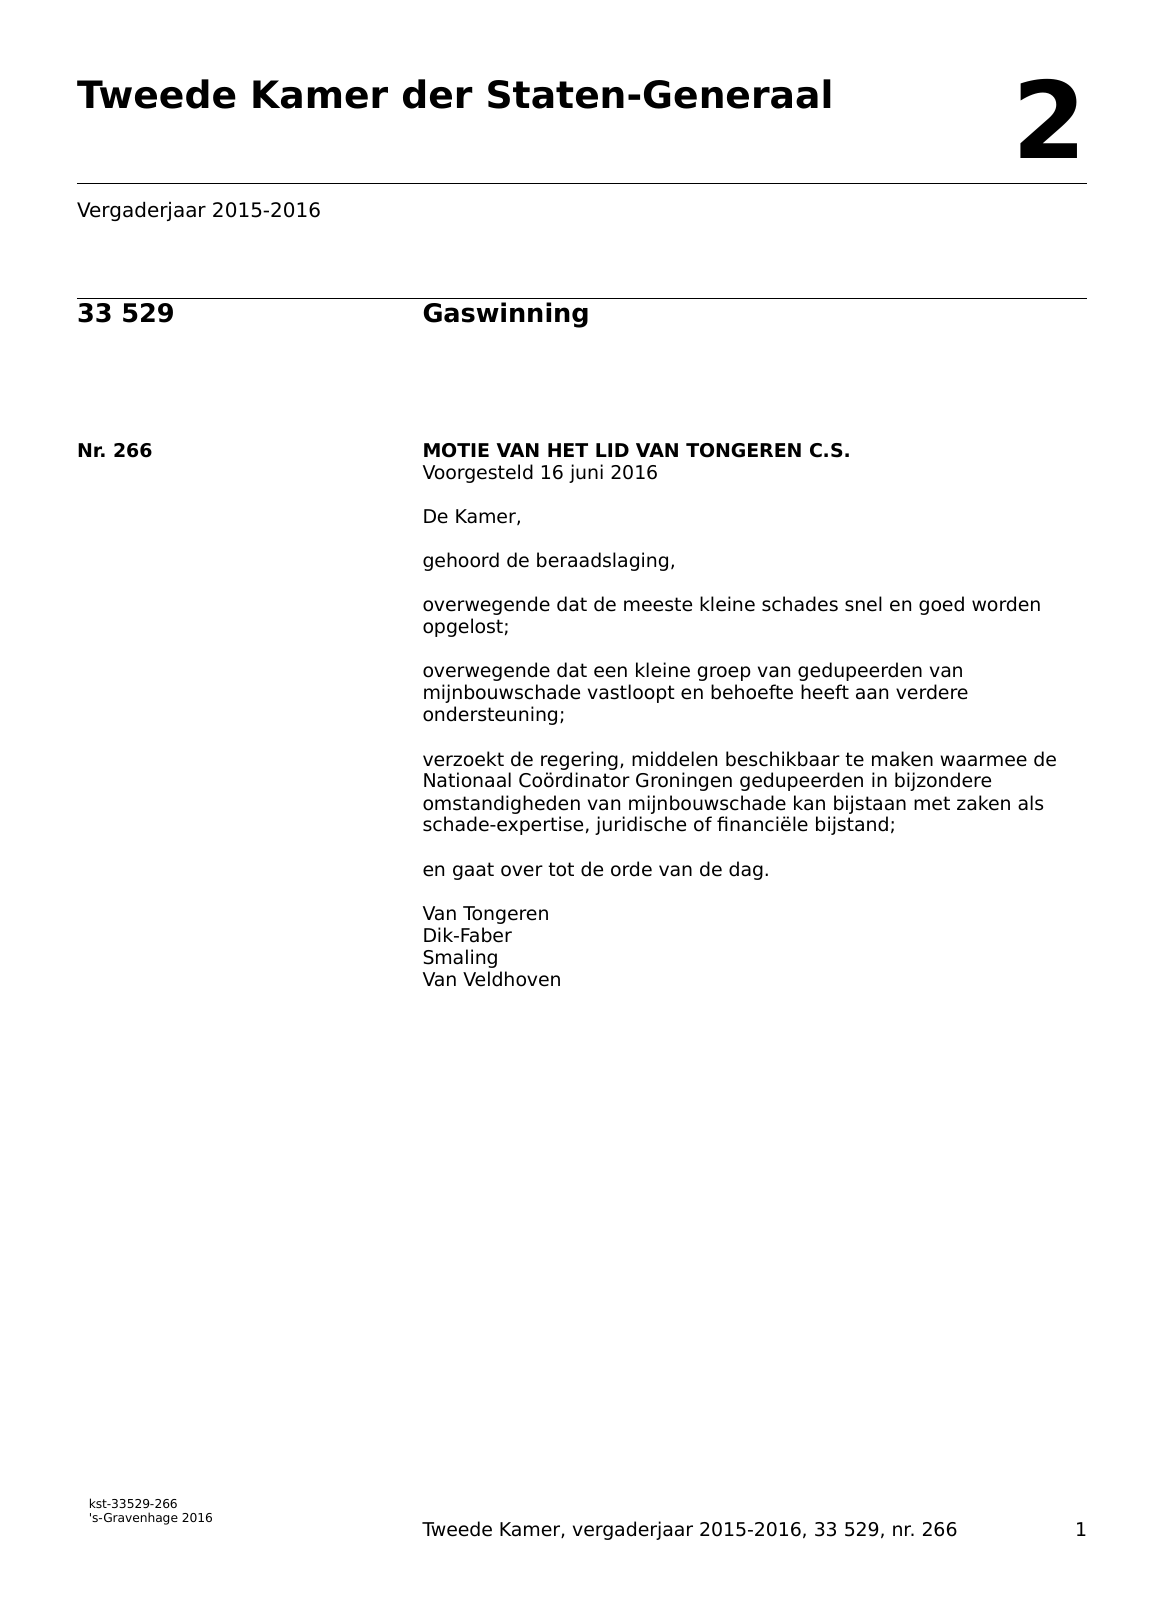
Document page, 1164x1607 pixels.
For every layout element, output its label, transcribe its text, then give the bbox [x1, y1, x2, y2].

table_header 2 [886, 59, 1087, 183]
text De Kamer, [422, 506, 1087, 528]
text en gaat over tot de orde van de dag. [422, 858, 1087, 881]
text 's-Gravenhage 2016 [88, 1511, 323, 1525]
text gehoord de beraadslaging, [422, 550, 1087, 572]
text Dik-Faber [422, 925, 1087, 947]
table_header Tweede Kamer der Staten-Generaal [77, 59, 886, 183]
text Voorgesteld 16 juni 2016 [422, 462, 1087, 484]
text Van Veldhoven [422, 969, 1087, 991]
text verzoekt de regering, middelen beschikbaar te maken waarmee de Nationaal Coördinator Groningen gedupeerden in bijzondere omstandigheden van mijnbouwschade kan bijstaan met zaken als schade-expertise, juridische of financiële bijstand; [422, 748, 1087, 836]
subtitle Nr. 266 MOTIE VAN HET LID VAN TONGEREN C.S. [77, 440, 1087, 462]
text overwegende dat de meeste kleine schades snel en goed worden opgelost; [422, 594, 1087, 638]
table_cell Vergaderjaar 2015-2016 [77, 184, 1087, 298]
text overwegende dat een kleine groep van gedupeerden van mijnbouwschade vastloopt en behoefte heeft aan verdere ondersteuning; [422, 660, 1087, 726]
subtitle 33 529 Gaswinning [77, 299, 1087, 329]
text kst-33529-266 [88, 1497, 323, 1511]
text Smaling [422, 947, 1087, 969]
text Van Tongeren [422, 903, 1087, 925]
